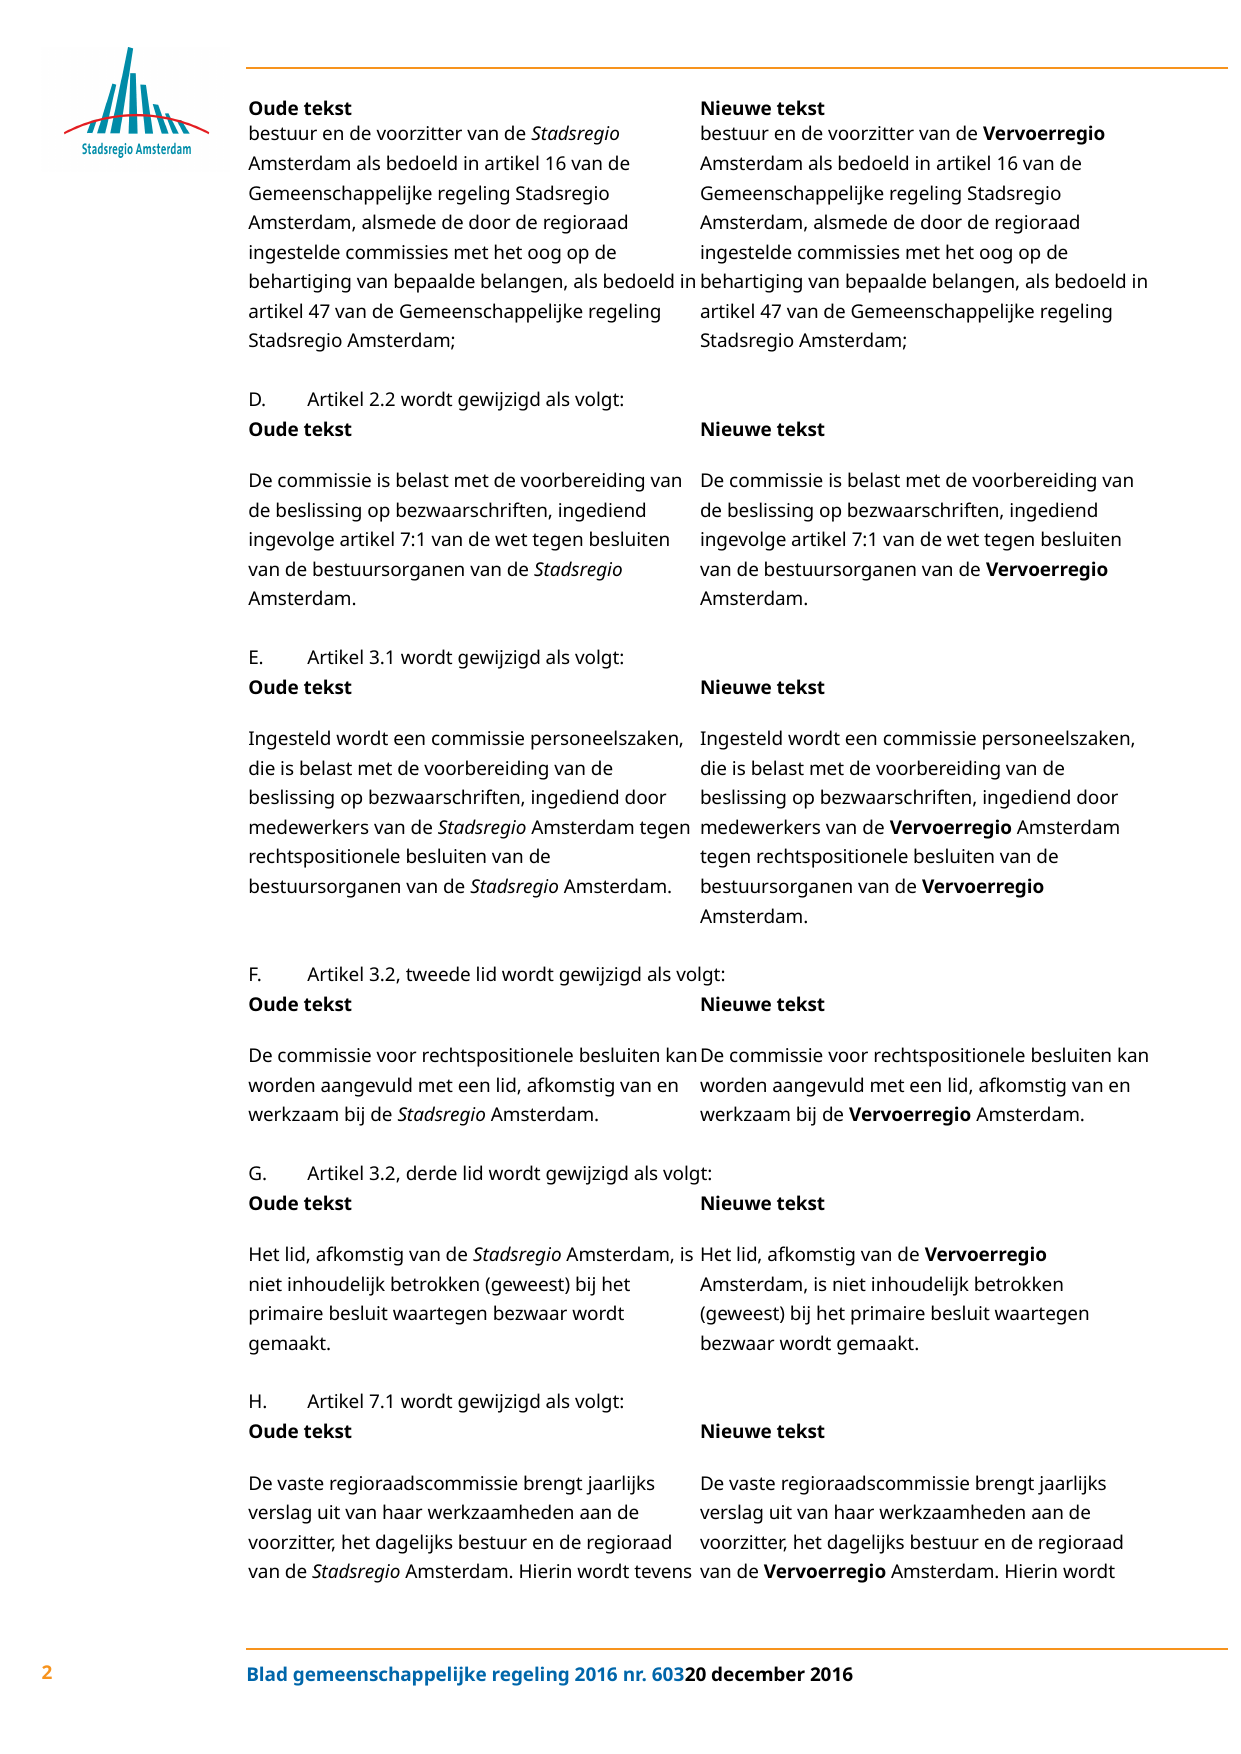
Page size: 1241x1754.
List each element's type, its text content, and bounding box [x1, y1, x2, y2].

table_cell De commissie voor rechtspositionele besluiten kan worden aangevuld met een lid, afkomstig van en werkzaam bij de Vervoerregio Amsterdam. [700, 1043, 1152, 1127]
table_header Oude tekst [248, 674, 700, 699]
table_cell De commissie voor rechtspositionele besluiten kan worden aangevuld met een lid, afkomstig van en werkzaam bij de Stadsregio Amsterdam. [248, 1043, 700, 1127]
table_cell [248, 1444, 700, 1470]
table_header Nieuwe tekst [700, 416, 1152, 442]
table_cell bestuur en de voorzitter van de Vervoerregio Amsterdam als bedoeld in artikel 16 van de Gemeenschappelijke regeling Stadsregio Amsterdam, alsmede de door de regioraad ingestelde commissies met het oog op de behartiging van bepaalde belangen, als bedoeld in artikel 47 van de Gemeenschappelijke regeling Stadsregio Amsterdam; [700, 121, 1152, 353]
list Artikel 7.1 wordt gewijzigd als volgt: [248, 1389, 1152, 1414]
table_cell [700, 1216, 1152, 1241]
list Artikel 2.2 wordt gewijzigd als volgt: [248, 386, 1152, 412]
table_cell [700, 700, 1152, 725]
table_cell Ingesteld wordt een commissie personeelszaken, die is belast met de voorbereiding van de beslissing op bezwaarschriften, ingediend door medewerkers van de Vervoerregio Amsterdam tegen rechtspositionele besluiten van de bestuursorganen van de Vervoerregio Amsterdam. [700, 725, 1152, 928]
list Artikel 3.2, tweede lid wordt gewijzigd als volgt: [248, 961, 1152, 987]
table_header Nieuwe tekst [700, 991, 1152, 1017]
table_cell [248, 442, 700, 467]
table_cell De commissie is belast met de voorbereiding van de beslissing op bezwaarschriften, ingediend ingevolge artikel 7:1 van de wet tegen besluiten van de bestuursorganen van de Stadsregio Amsterdam. [248, 467, 700, 611]
table_cell De commissie is belast met de voorbereiding van de beslissing op bezwaarschriften, ingediend ingevolge artikel 7:1 van de wet tegen besluiten van de bestuursorganen van de Vervoerregio Amsterdam. [700, 467, 1152, 611]
table_header Nieuwe tekst [700, 1190, 1152, 1216]
list Artikel 3.2, derde lid wordt gewijzigd als volgt: [248, 1160, 1152, 1186]
table_header Nieuwe tekst [700, 1418, 1152, 1444]
table_cell Ingesteld wordt een commissie personeelszaken, die is belast met de voorbereiding van de beslissing op bezwaarschriften, ingediend door medewerkers van de Stadsregio Amsterdam tegen rechtspositionele besluiten van de bestuursorganen van de Stadsregio Amsterdam. [248, 725, 700, 928]
table_cell De vaste regioraadscommissie brengt jaarlijks verslag uit van haar werkzaamheden aan de voorzitter, het dagelijks bestuur en de regioraad van de Stadsregio Amsterdam. Hierin wordt tevens [248, 1470, 700, 1584]
table_header Nieuwe tekst [700, 95, 1152, 121]
table_header Oude tekst [248, 1190, 700, 1216]
table_cell [700, 1444, 1152, 1470]
table_cell [248, 1216, 700, 1241]
table_header Oude tekst [248, 416, 700, 442]
table_cell Het lid, afkomstig van de Vervoerregio Amsterdam, is niet inhoudelijk betrokken (geweest) bij het primaire besluit waartegen bezwaar wordt gemaakt. [700, 1241, 1152, 1356]
table_cell [700, 1017, 1152, 1042]
table_header Oude tekst [248, 991, 700, 1017]
picture [41, 47, 231, 172]
table_cell Het lid, afkomstig van de Stadsregio Amsterdam, is niet inhoudelijk betrokken (geweest) bij het primaire besluit waartegen bezwaar wordt gemaakt. [248, 1241, 700, 1356]
table_header Oude tekst [248, 1418, 700, 1444]
table_cell De vaste regioraadscommissie brengt jaarlijks verslag uit van haar werkzaamheden aan de voorzitter, het dagelijks bestuur en de regioraad van de Vervoerregio Amsterdam. Hierin wordt [700, 1470, 1152, 1584]
table_cell [700, 442, 1152, 467]
table_cell [248, 700, 700, 725]
table_cell [248, 1017, 700, 1042]
list Artikel 3.1 wordt gewijzigd als volgt: [248, 644, 1152, 670]
table_header Oude tekst [248, 95, 700, 121]
table_header Nieuwe tekst [700, 674, 1152, 699]
table_cell bestuur en de voorzitter van de Stadsregio Amsterdam als bedoeld in artikel 16 van de Gemeenschappelijke regeling Stadsregio Amsterdam, alsmede de door de regioraad ingestelde commissies met het oog op de behartiging van bepaalde belangen, als bedoeld in artikel 47 van de Gemeenschappelijke regeling Stadsregio Amsterdam; [248, 121, 700, 353]
